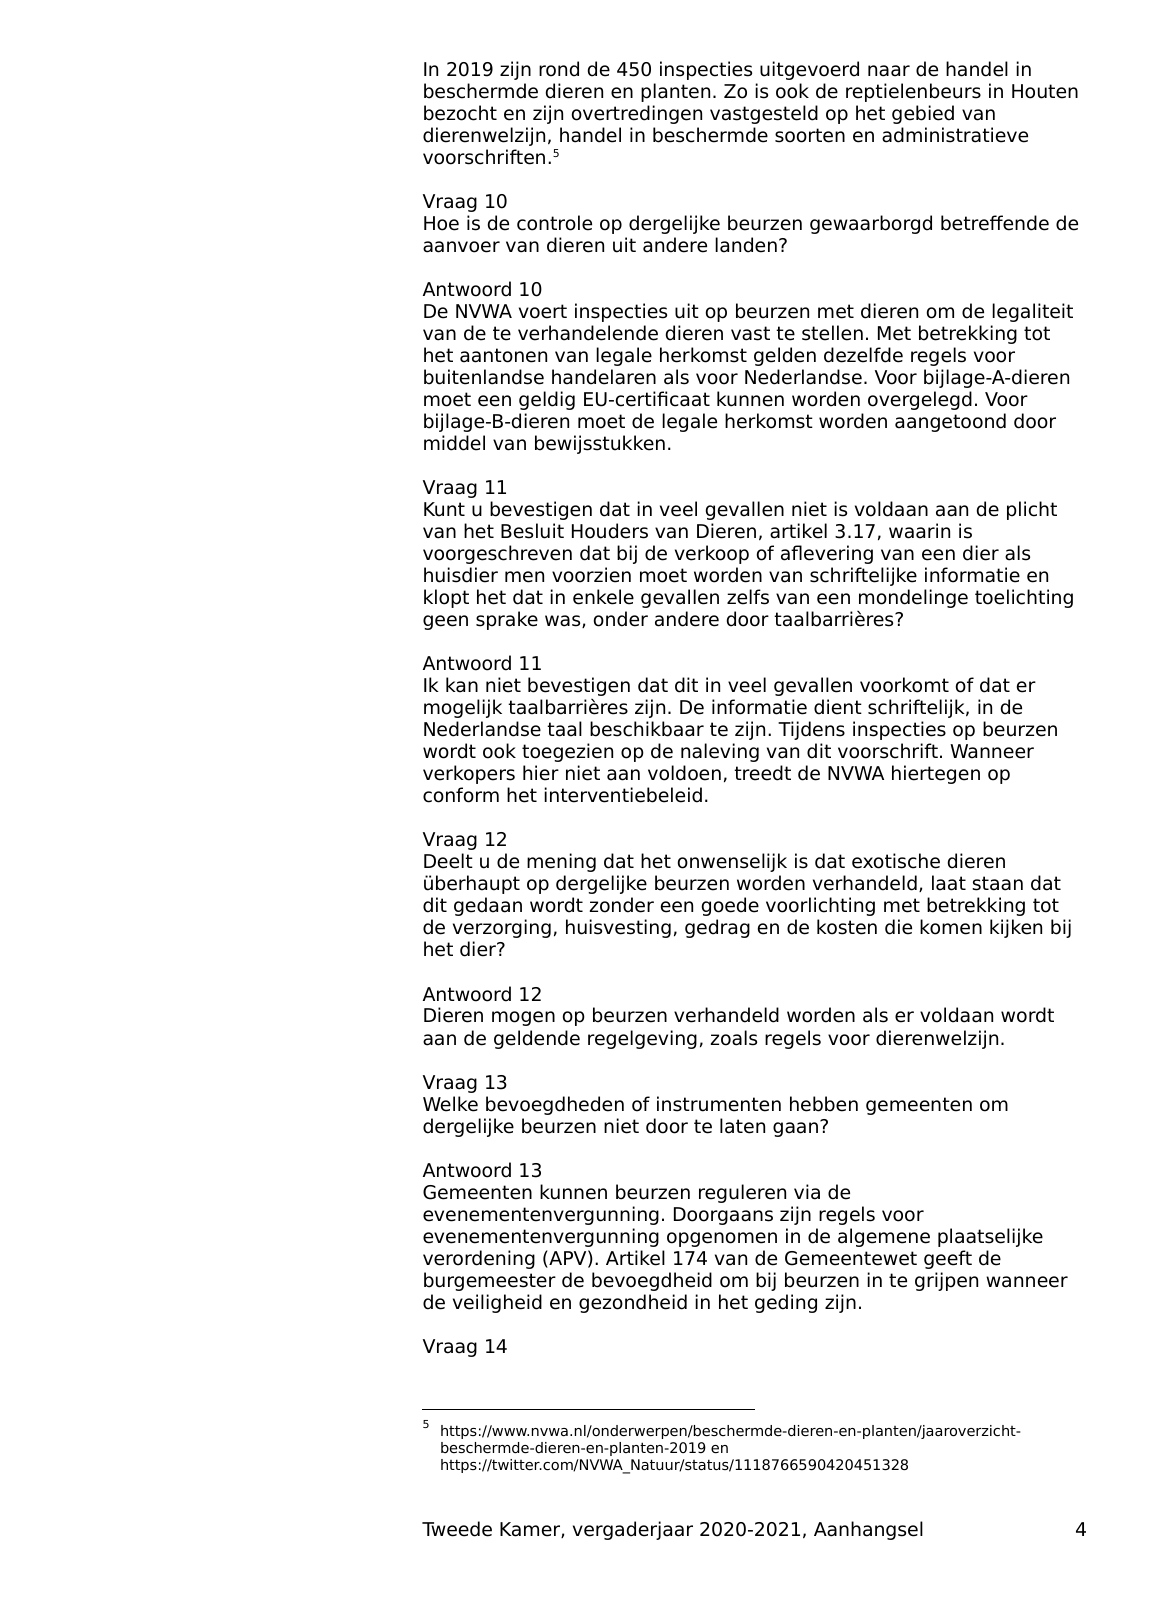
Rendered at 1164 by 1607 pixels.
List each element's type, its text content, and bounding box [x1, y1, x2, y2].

text Dieren mogen op beurzen verhandeld worden als er voldaan wordt aan de geldende regelgeving, zoals regels voor dierenwelzijn. [422, 1005, 1087, 1049]
text Antwoord 12 [422, 983, 1087, 1005]
text Antwoord 11 [422, 653, 1087, 675]
text Vraag 10 [422, 191, 1087, 213]
text Ik kan niet bevestigen dat dit in veel gevallen voorkomt of dat er mogelijk taalbarrières zijn. De informatie dient schriftelijk, in de Nederlandse taal beschikbaar te zijn. Tijdens inspecties op beurzen wordt ook toegezien op de naleving van dit voorschrift. Wanneer verkopers hier niet aan voldoen, treedt de NVWA hiertegen op conform het interventiebeleid. [422, 675, 1087, 807]
text Deelt u de mening dat het onwenselijk is dat exotische dieren überhaupt op dergelijke beurzen worden verhandeld, laat staan dat dit gedaan wordt zonder een goede voorlichting met betrekking tot de verzorging, huisvesting, gedrag en de kosten die komen kijken bij het dier? [422, 851, 1087, 961]
text Antwoord 13 [422, 1160, 1087, 1182]
text Kunt u bevestigen dat in veel gevallen niet is voldaan aan de plicht van het Besluit Houders van Dieren, artikel 3.17, waarin is voorgeschreven dat bij de verkoop of aflevering van een dier als huisdier men voorzien moet worden van schriftelijke informatie en klopt het dat in enkele gevallen zelfs van een mondelinge toelichting geen sprake was, onder andere door taalbarrières? [422, 499, 1087, 631]
text Vraag 14 [422, 1336, 1087, 1358]
text https://www.nvwa.nl/onderwerpen/beschermde-dieren-en-planten/jaaroverzicht-beschermde-dieren-en-planten-2019 en https://twitter.com/NVWA_Natuur/status/1118766590420451328 [422, 1418, 1087, 1474]
text De NVWA voert inspecties uit op beurzen met dieren om de legaliteit van de te verhandelende dieren vast te stellen. Met betrekking tot het aantonen van legale herkomst gelden dezelfde regels voor buitenlandse handelaren als voor Nederlandse. Voor bijlage-A-dieren moet een geldig EU-certificaat kunnen worden overgelegd. Voor bijlage-B-dieren moet de legale herkomst worden aangetoond door middel van bewijsstukken. [422, 301, 1087, 455]
text Gemeenten kunnen beurzen reguleren via de evenementenvergunning. Doorgaans zijn regels voor evenementenvergunning opgenomen in de algemene plaatselijke verordening (APV). Artikel 174 van de Gemeentewet geeft de burgemeester de bevoegdheid om bij beurzen in te grijpen wanneer de veiligheid en gezondheid in het geding zijn. [422, 1182, 1087, 1313]
text Vraag 12 [422, 829, 1087, 851]
text Hoe is de controle op dergelijke beurzen gewaarborgd betreffende de aanvoer van dieren uit andere landen? [422, 213, 1087, 257]
text Vraag 13 [422, 1072, 1087, 1093]
text Welke bevoegdheden of instrumenten hebben gemeenten om dergelijke beurzen niet door te laten gaan? [422, 1093, 1087, 1137]
text Antwoord 10 [422, 279, 1087, 301]
text In 2019 zijn rond de 450 inspecties uitgevoerd naar de handel in beschermde dieren en planten. Zo is ook de reptielenbeurs in Houten bezocht en zijn overtredingen vastgesteld op het gebied van dierenwelzijn, handel in beschermde soorten en administratieve voorschriften. [422, 59, 1087, 169]
text Vraag 11 [422, 477, 1087, 499]
